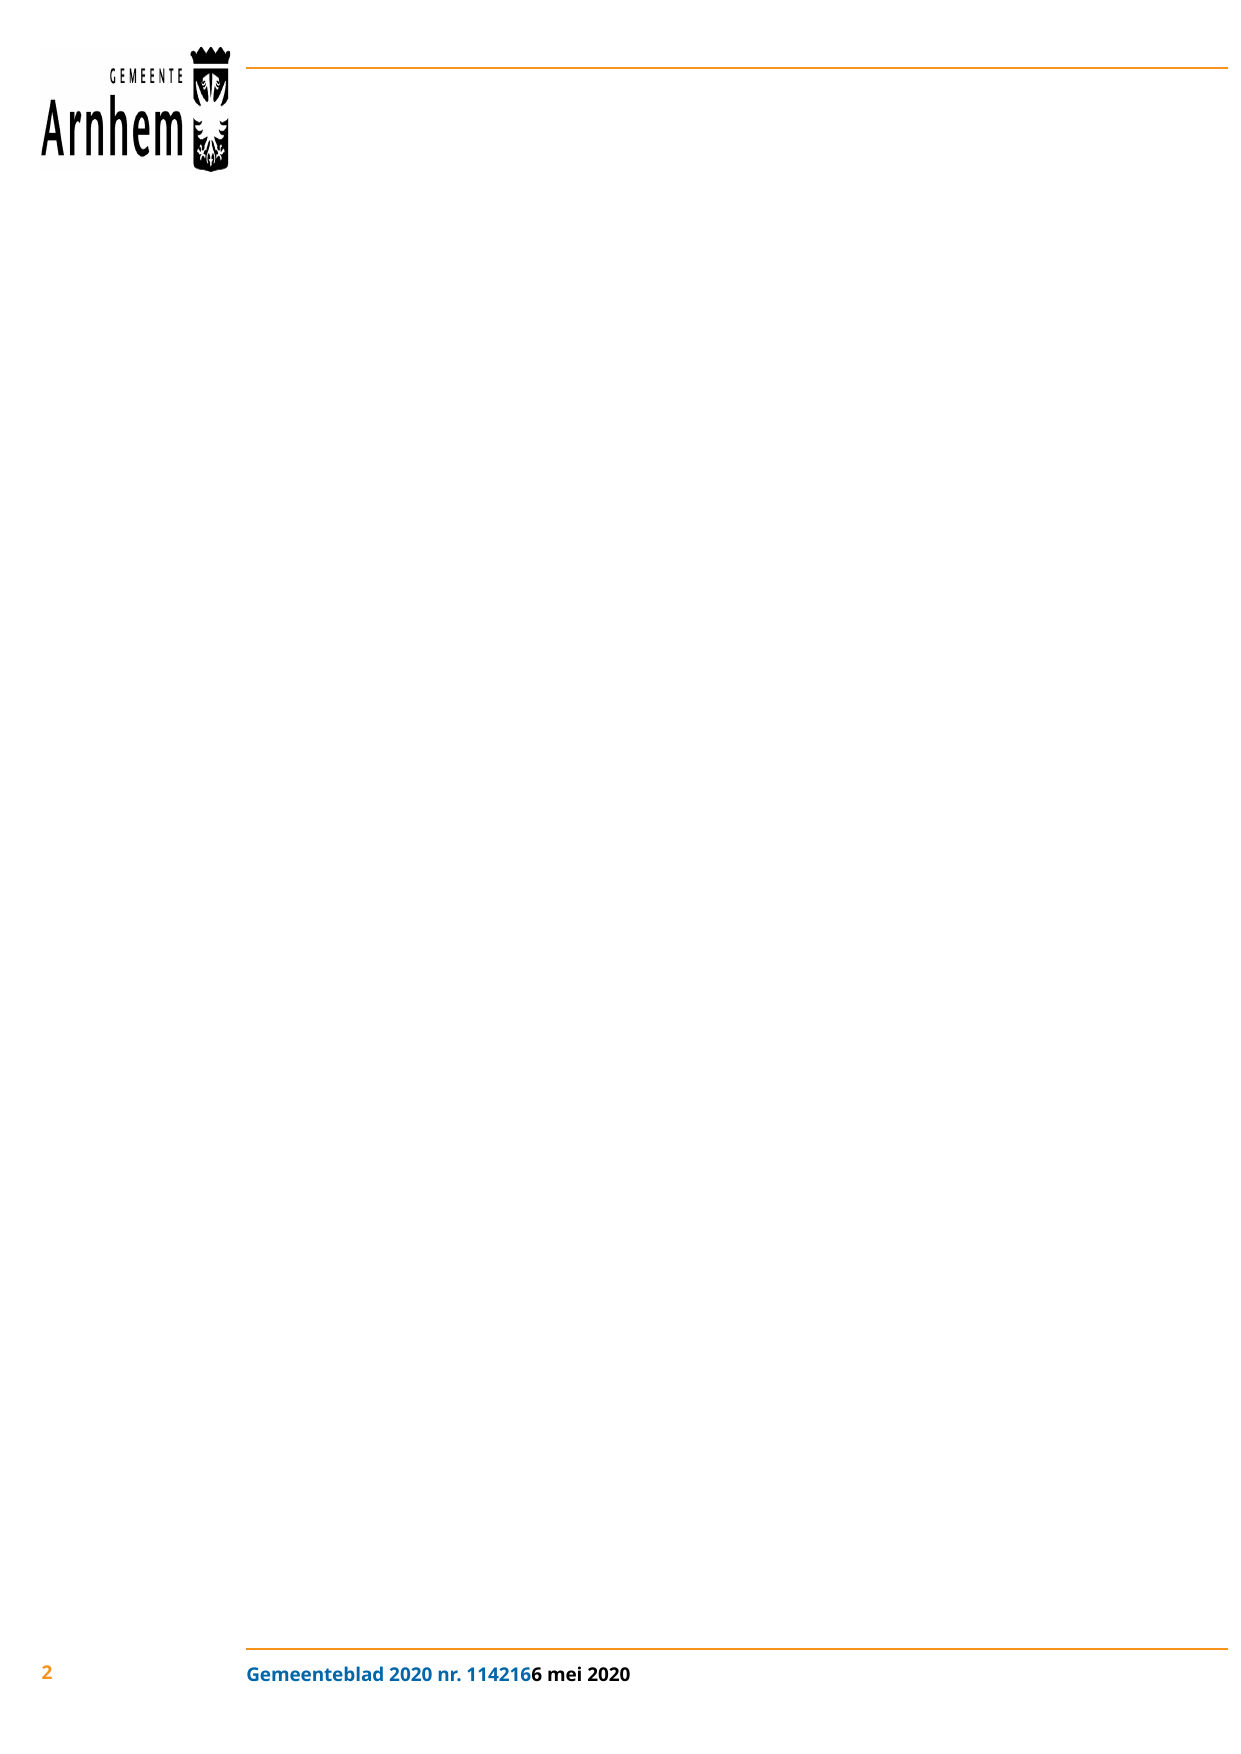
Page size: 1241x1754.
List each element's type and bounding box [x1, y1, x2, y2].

picture [41, 47, 231, 172]
